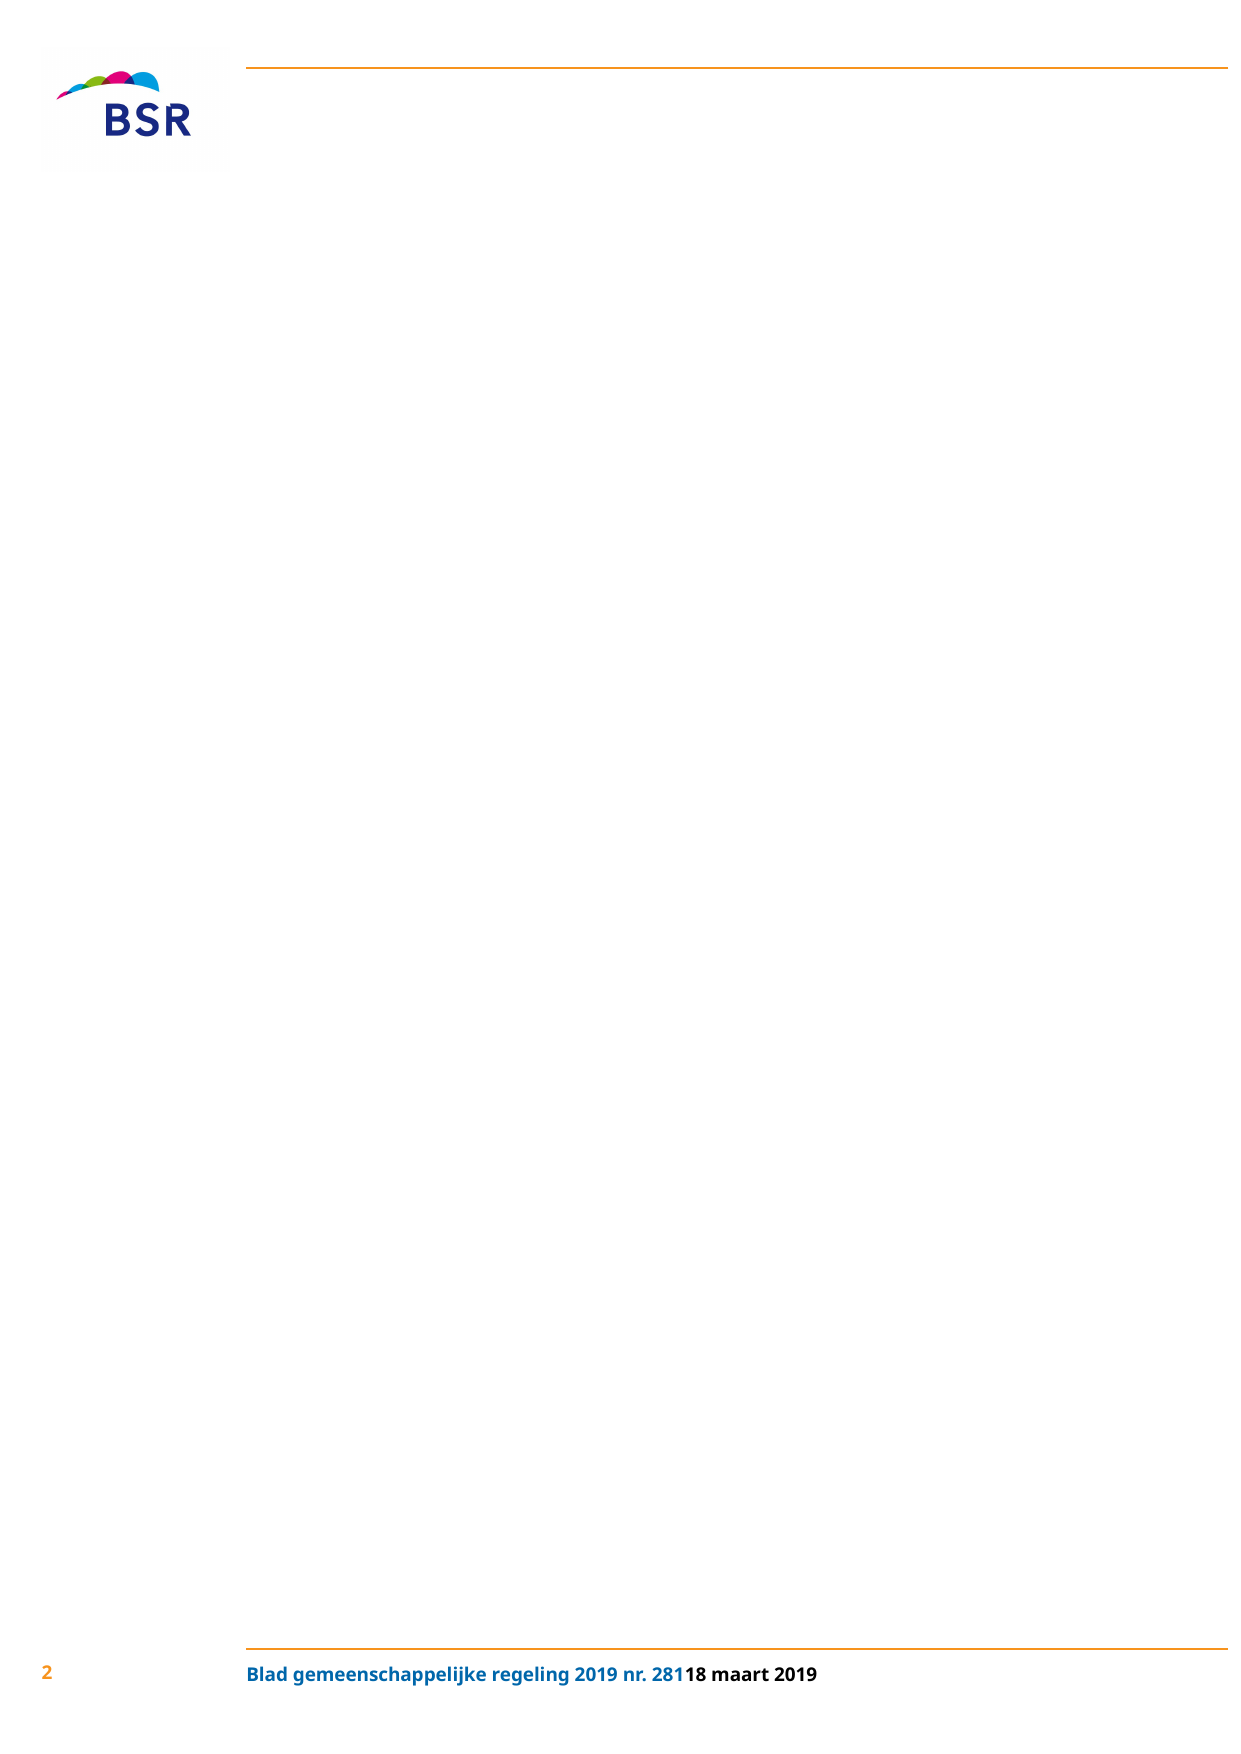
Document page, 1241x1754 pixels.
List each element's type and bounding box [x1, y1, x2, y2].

picture [41, 47, 231, 172]
